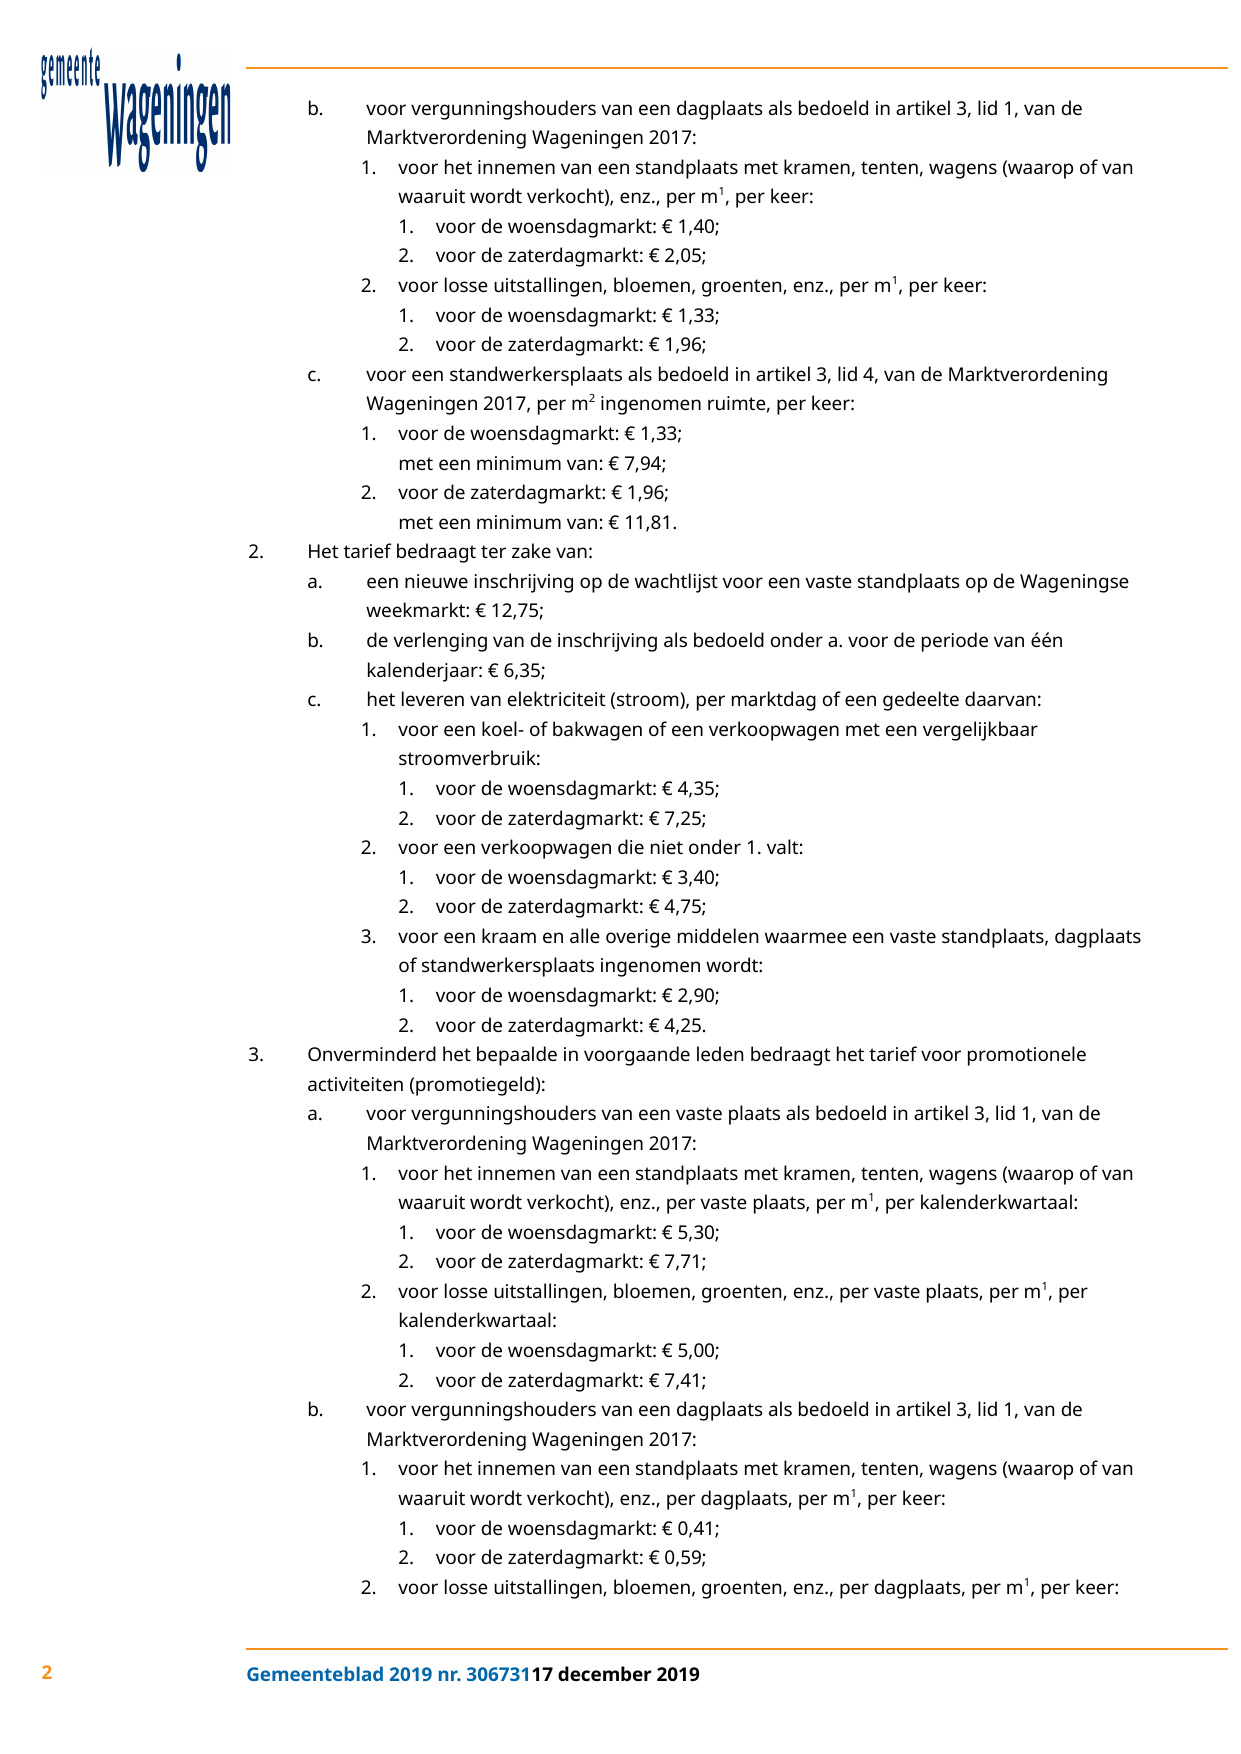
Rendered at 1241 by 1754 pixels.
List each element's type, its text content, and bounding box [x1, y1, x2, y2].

list voor de zaterdagmarkt: € 7,25; [398, 805, 1152, 831]
list voor de zaterdagmarkt: € 7,41; [398, 1367, 1152, 1393]
list voor de zaterdagmarkt: € 4,25. [398, 1012, 1152, 1038]
list voor het innemen van een standplaats met kramen, tenten, wagens (waarop of van waaruit wordt verkocht), enz., per m1, per keer: [361, 154, 1152, 209]
list Onverminderd het bepaalde in voorgaande leden bedraagt het tarief voor promotionele activiteiten (promotiegeld): [248, 1041, 1152, 1097]
list voor losse uitstallingen, bloemen, groenten, enz., per vaste plaats, per m1, per kalenderkwartaal: [361, 1278, 1152, 1333]
list voor de woensdagmarkt: € 1,40; [398, 213, 1152, 239]
list voor de woensdagmarkt: € 1,33; [398, 302, 1152, 328]
list voor vergunningshouders van een dagplaats als bedoeld in artikel 3, lid 1, van de Marktverordening Wageningen 2017: [307, 1396, 1152, 1452]
list het leveren van elektriciteit (stroom), per marktdag of een gedeelte daarvan: [307, 686, 1152, 712]
list voor een verkoopwagen die niet onder 1. valt: [361, 834, 1152, 860]
list voor de zaterdagmarkt: € 0,59; [398, 1544, 1152, 1570]
list voor losse uitstallingen, bloemen, groenten, enz., per dagplaats, per m1, per keer: [361, 1574, 1152, 1600]
list voor de woensdagmarkt: € 5,00; [398, 1337, 1152, 1363]
list voor de zaterdagmarkt: € 1,96; [361, 479, 1152, 505]
list een nieuwe inschrijving op de wachtlijst voor een vaste standplaats op de Wageningse weekmarkt: € 12,75; [307, 568, 1152, 623]
list met een minimum van: € 7,94; [361, 450, 1152, 476]
list voor een kraam en alle overige middelen waarmee een vaste standplaats, dagplaats of standwerkersplaats ingenomen wordt: [361, 923, 1152, 978]
list voor een koel- of bakwagen of een verkoopwagen met een vergelijkbaar stroomverbruik: [361, 716, 1152, 771]
list voor de woensdagmarkt: € 4,35; [398, 775, 1152, 801]
list met een minimum van: € 11,81. [361, 509, 1152, 535]
list voor vergunningshouders van een vaste plaats als bedoeld in artikel 3, lid 1, van de Marktverordening Wageningen 2017: [307, 1101, 1152, 1156]
list voor de zaterdagmarkt: € 7,71; [398, 1248, 1152, 1274]
list voor de zaterdagmarkt: € 4,75; [398, 893, 1152, 919]
list voor de woensdagmarkt: € 0,41; [398, 1515, 1152, 1541]
list voor vergunningshouders van een dagplaats als bedoeld in artikel 3, lid 1, van de Marktverordening Wageningen 2017: [307, 95, 1152, 150]
list voor een standwerkersplaats als bedoeld in artikel 3, lid 4, van de Marktverordening Wageningen 2017, per m2 ingenomen ruimte, per keer: [307, 361, 1152, 416]
list voor losse uitstallingen, bloemen, groenten, enz., per m1, per keer: [361, 272, 1152, 298]
list voor de zaterdagmarkt: € 1,96; [398, 331, 1152, 357]
list voor de woensdagmarkt: € 3,40; [398, 864, 1152, 890]
list voor de zaterdagmarkt: € 2,05; [398, 243, 1152, 268]
list voor het innemen van een standplaats met kramen, tenten, wagens (waarop of van waaruit wordt verkocht), enz., per dagplaats, per m1, per keer: [361, 1456, 1152, 1511]
list voor het innemen van een standplaats met kramen, tenten, wagens (waarop of van waaruit wordt verkocht), enz., per vaste plaats, per m1, per kalenderkwartaal: [361, 1160, 1152, 1215]
list voor de woensdagmarkt: € 5,30; [398, 1219, 1152, 1245]
picture [41, 47, 231, 172]
list voor de woensdagmarkt: € 2,90; [398, 982, 1152, 1008]
list de verlenging van de inschrijving als bedoeld onder a. voor de periode van één kalenderjaar: € 6,35; [307, 627, 1152, 683]
list Het tarief bedraagt ter zake van: [248, 538, 1152, 564]
list voor de woensdagmarkt: € 1,33; [361, 420, 1152, 446]
